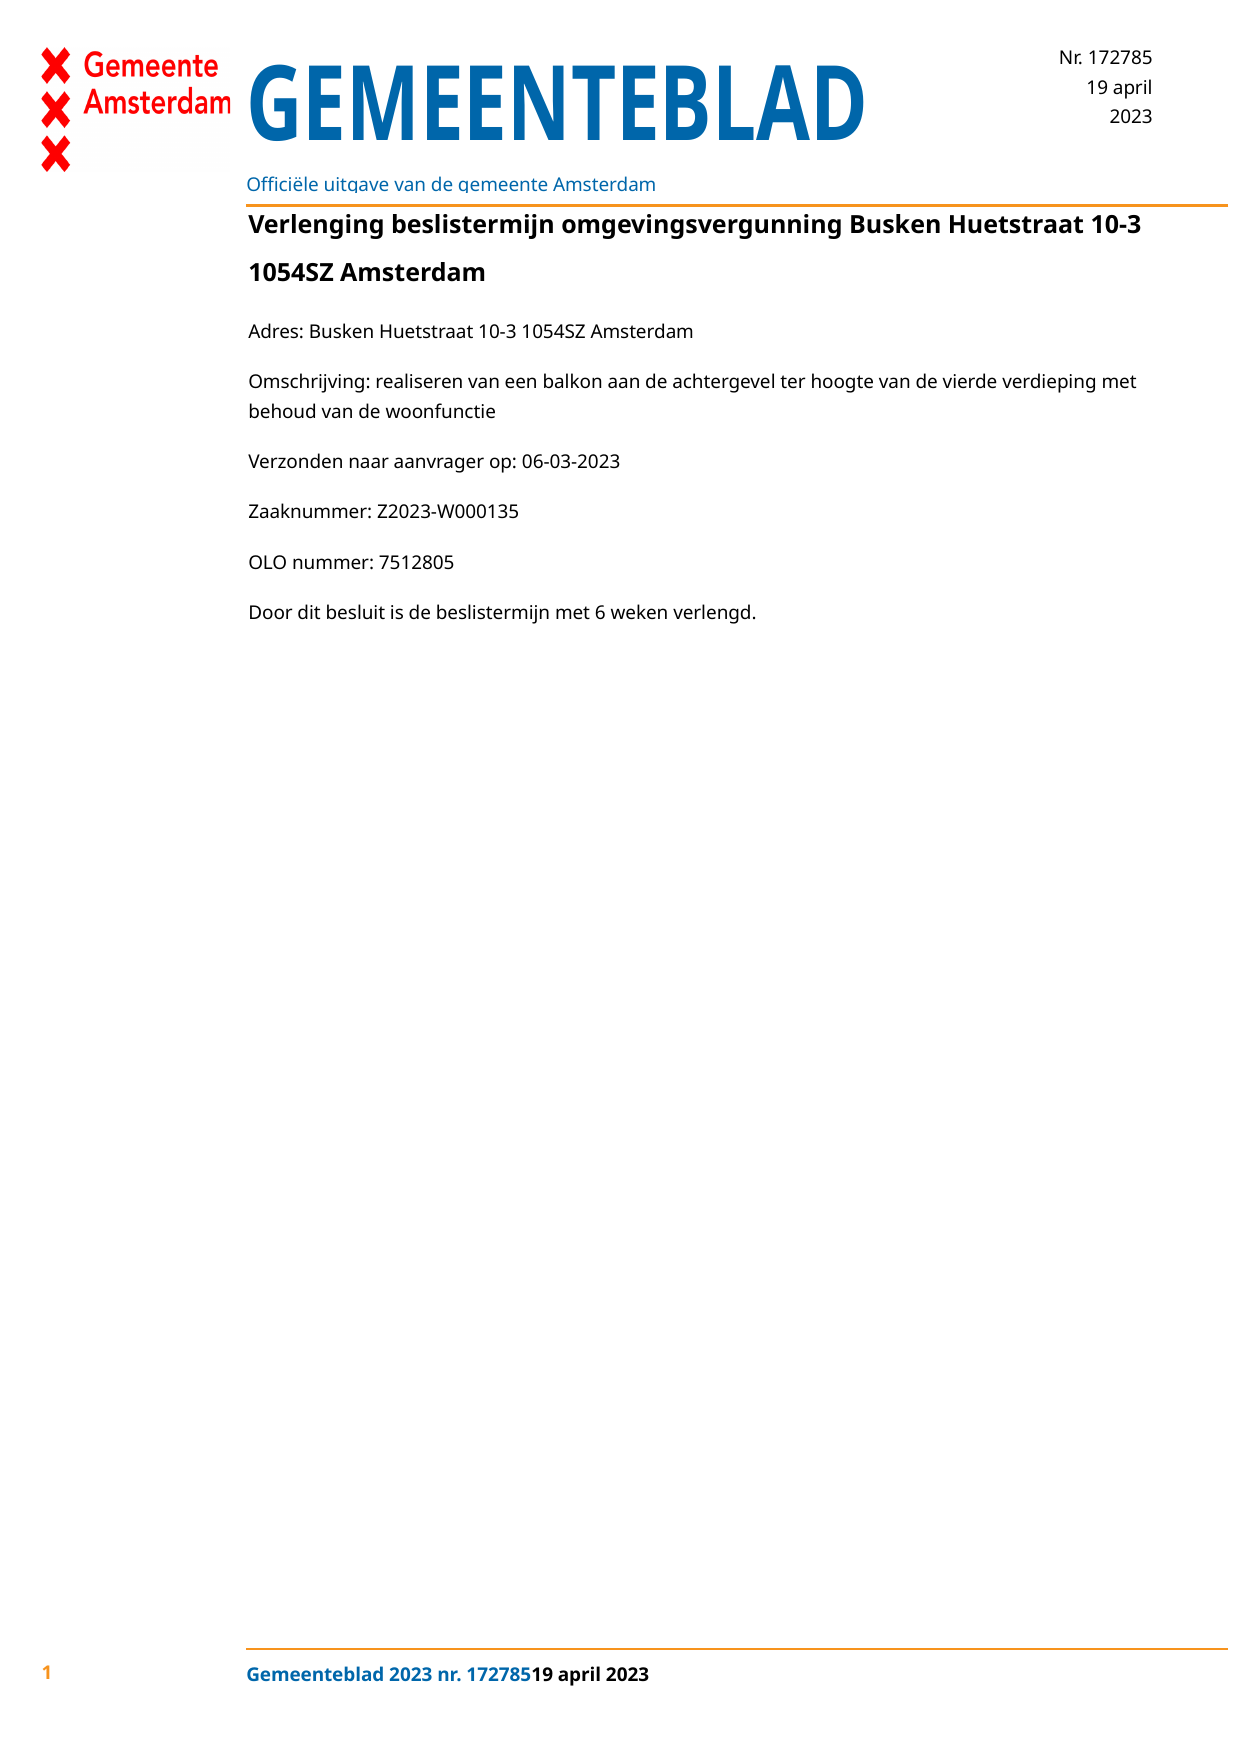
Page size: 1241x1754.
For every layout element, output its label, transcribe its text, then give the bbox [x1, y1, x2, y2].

text Omschrijving: realiseren van een balkon aan de achtergevel ter hoogte van de vierde verdieping met behoud van de woonfunctie [248, 368, 1152, 424]
text Door dit besluit is de beslistermijn met 6 weken verlengd. [248, 599, 1152, 625]
picture [41, 47, 231, 172]
text Verlenging beslistermijn omgevingsvergunning Busken Huetstraat 10-3 1054SZ Amsterdam [248, 207, 1152, 288]
text Verzonden naar aanvrager op: 06-03-2023 [248, 448, 1152, 474]
text Adres: Busken Huetstraat 10-3 1054SZ Amsterdam [248, 318, 1152, 344]
text Zaaknummer: Z2023-W000135 [248, 499, 1152, 524]
text OLO nummer: 7512805 [248, 549, 1152, 575]
